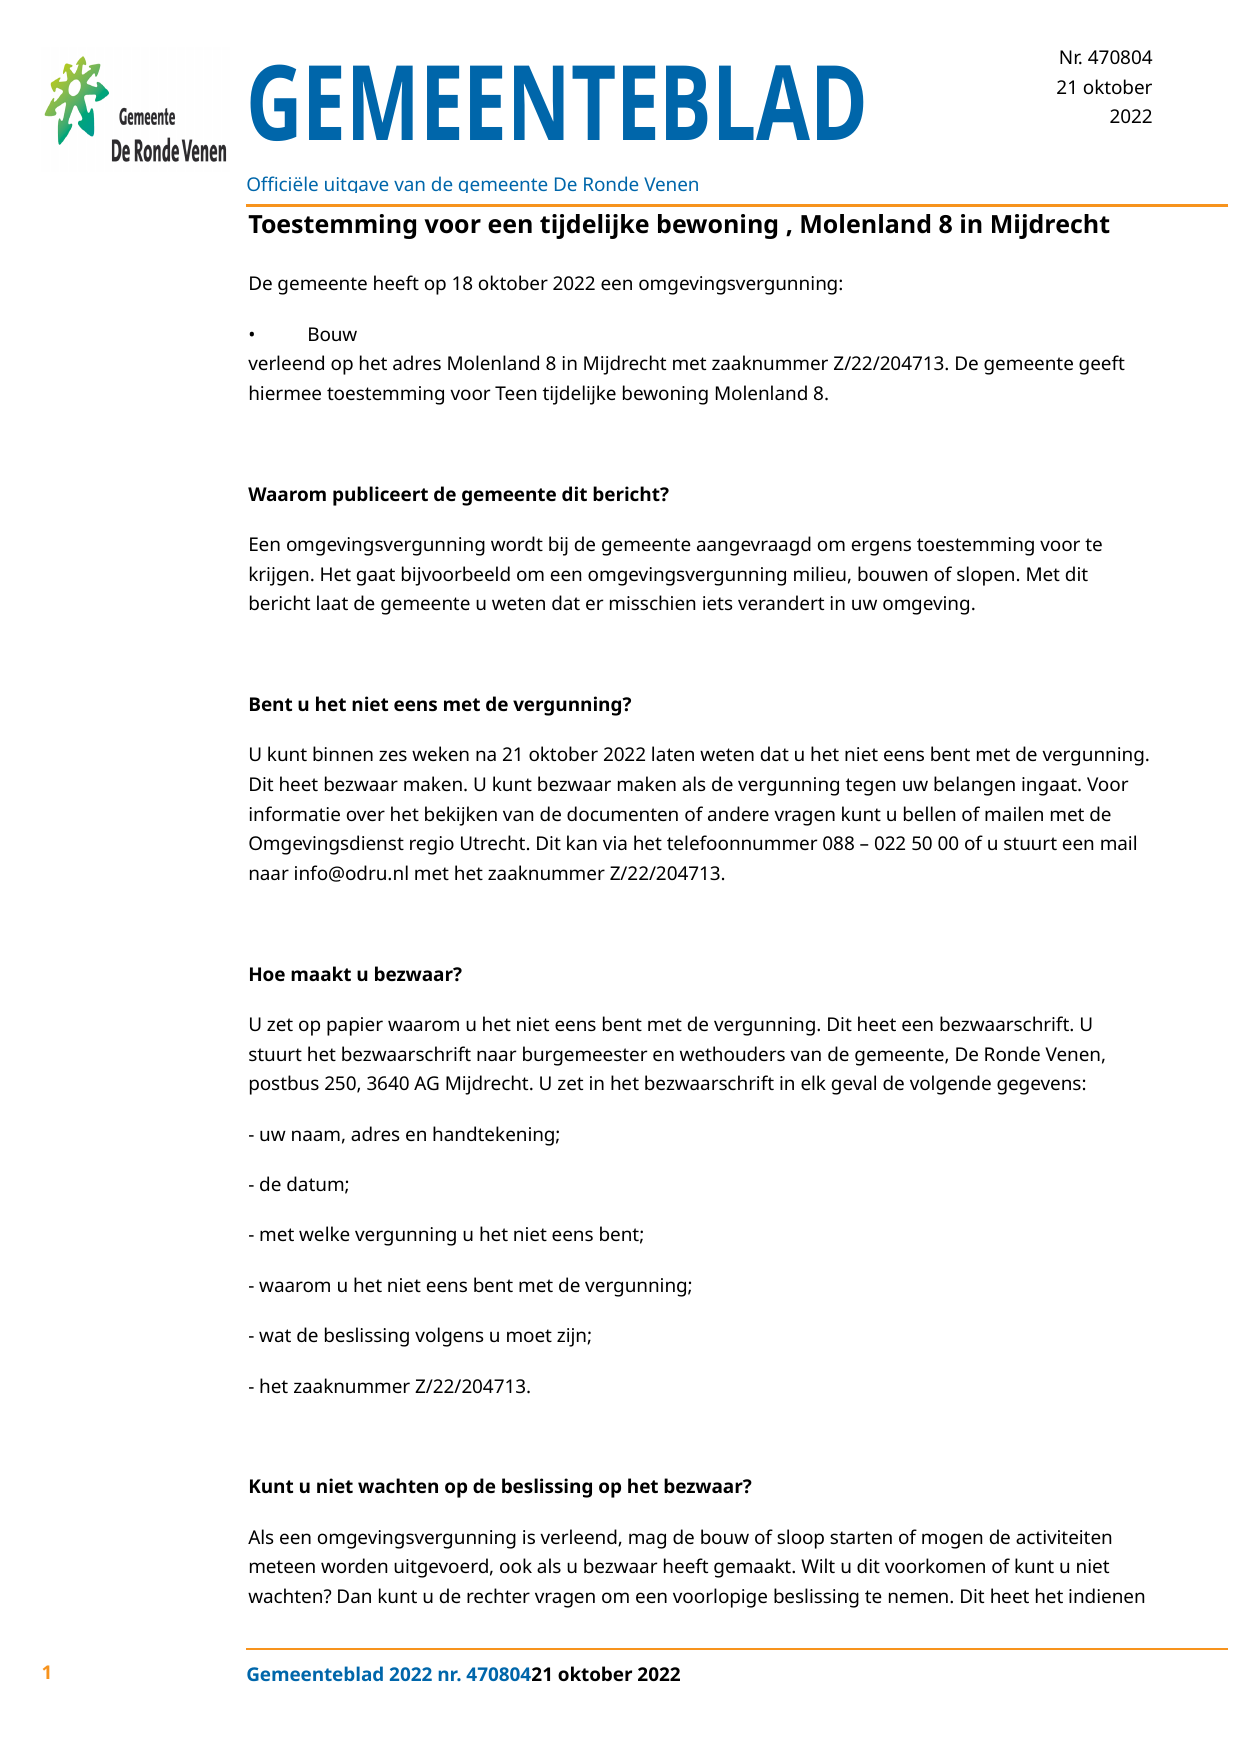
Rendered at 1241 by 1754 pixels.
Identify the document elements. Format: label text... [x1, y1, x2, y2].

text Bent u het niet eens met de vergunning? [248, 691, 1152, 717]
list Bouw [248, 321, 1152, 346]
text Toestemming voor een tijdelijke bewoning , Molenland 8 in Mijdrecht [248, 207, 1152, 241]
text - uw naam, adres en handtekening; [248, 1121, 1152, 1146]
text De gemeente heeft op 18 oktober 2022 een omgevingsvergunning: [248, 270, 1152, 296]
text Een omgevingsvergunning wordt bij de gemeente aangevraagd om ergens toestemming voor te krijgen. Het gaat bijvoorbeeld om een omgevingsvergunning milieu, bouwen of slopen. Met dit bericht laat de gemeente u weten dat er misschien iets verandert in uw omgeving. [248, 531, 1152, 616]
text - de datum; [248, 1171, 1152, 1197]
text - waarom u het niet eens bent met de vergunning; [248, 1272, 1152, 1298]
text verleend op het adres Molenland 8 in Mijdrecht met zaaknummer Z/22/204713. De gemeente geeft hiermee toestemming voor Teen tijdelijke bewoning Molenland 8. [248, 350, 1152, 406]
text - wat de beslissing volgens u moet zijn; [248, 1322, 1152, 1348]
text - het zaaknummer Z/22/204713. [248, 1373, 1152, 1398]
text U kunt binnen zes weken na 21 oktober 2022 laten weten dat u het niet eens bent met de vergunning. Dit heet bezwaar maken. U kunt bezwaar maken als de vergunning tegen uw belangen ingaat. Voor informatie over het bekijken van de documenten of andere vragen kunt u bellen of mailen met de Omgevingsdienst regio Utrecht. Dit kan via het telefoonnummer 088 – 022 50 00 of u stuurt een mail naar info@odru.nl met het zaaknummer Z/22/204713. [248, 742, 1152, 886]
text U zet op papier waarom u het niet eens bent met de vergunning. Dit heet een bezwaarschrift. U stuurt het bezwaarschrift naar burgemeester en wethouders van de gemeente, De Ronde Venen, postbus 250, 3640 AG Mijdrecht. U zet in het bezwaarschrift in elk geval de volgende gegevens: [248, 1011, 1152, 1096]
picture [41, 47, 231, 172]
text Als een omgevingsvergunning is verleend, mag de bouw of sloop starten of mogen de activiteiten meteen worden uitgevoerd, ook als u bezwaar heeft gemaakt. Wilt u dit voorkomen of kunt u niet wachten? Dan kunt u de rechter vragen om een voorlopige beslissing te nemen. Dit heet het indienen [248, 1524, 1152, 1609]
text Hoe maakt u bezwaar? [248, 961, 1152, 986]
text Kunt u niet wachten op de beslissing op het bezwaar? [248, 1474, 1152, 1499]
text - met welke vergunning u het niet eens bent; [248, 1222, 1152, 1247]
text Waarom publiceert de gemeente dit bericht? [248, 481, 1152, 506]
